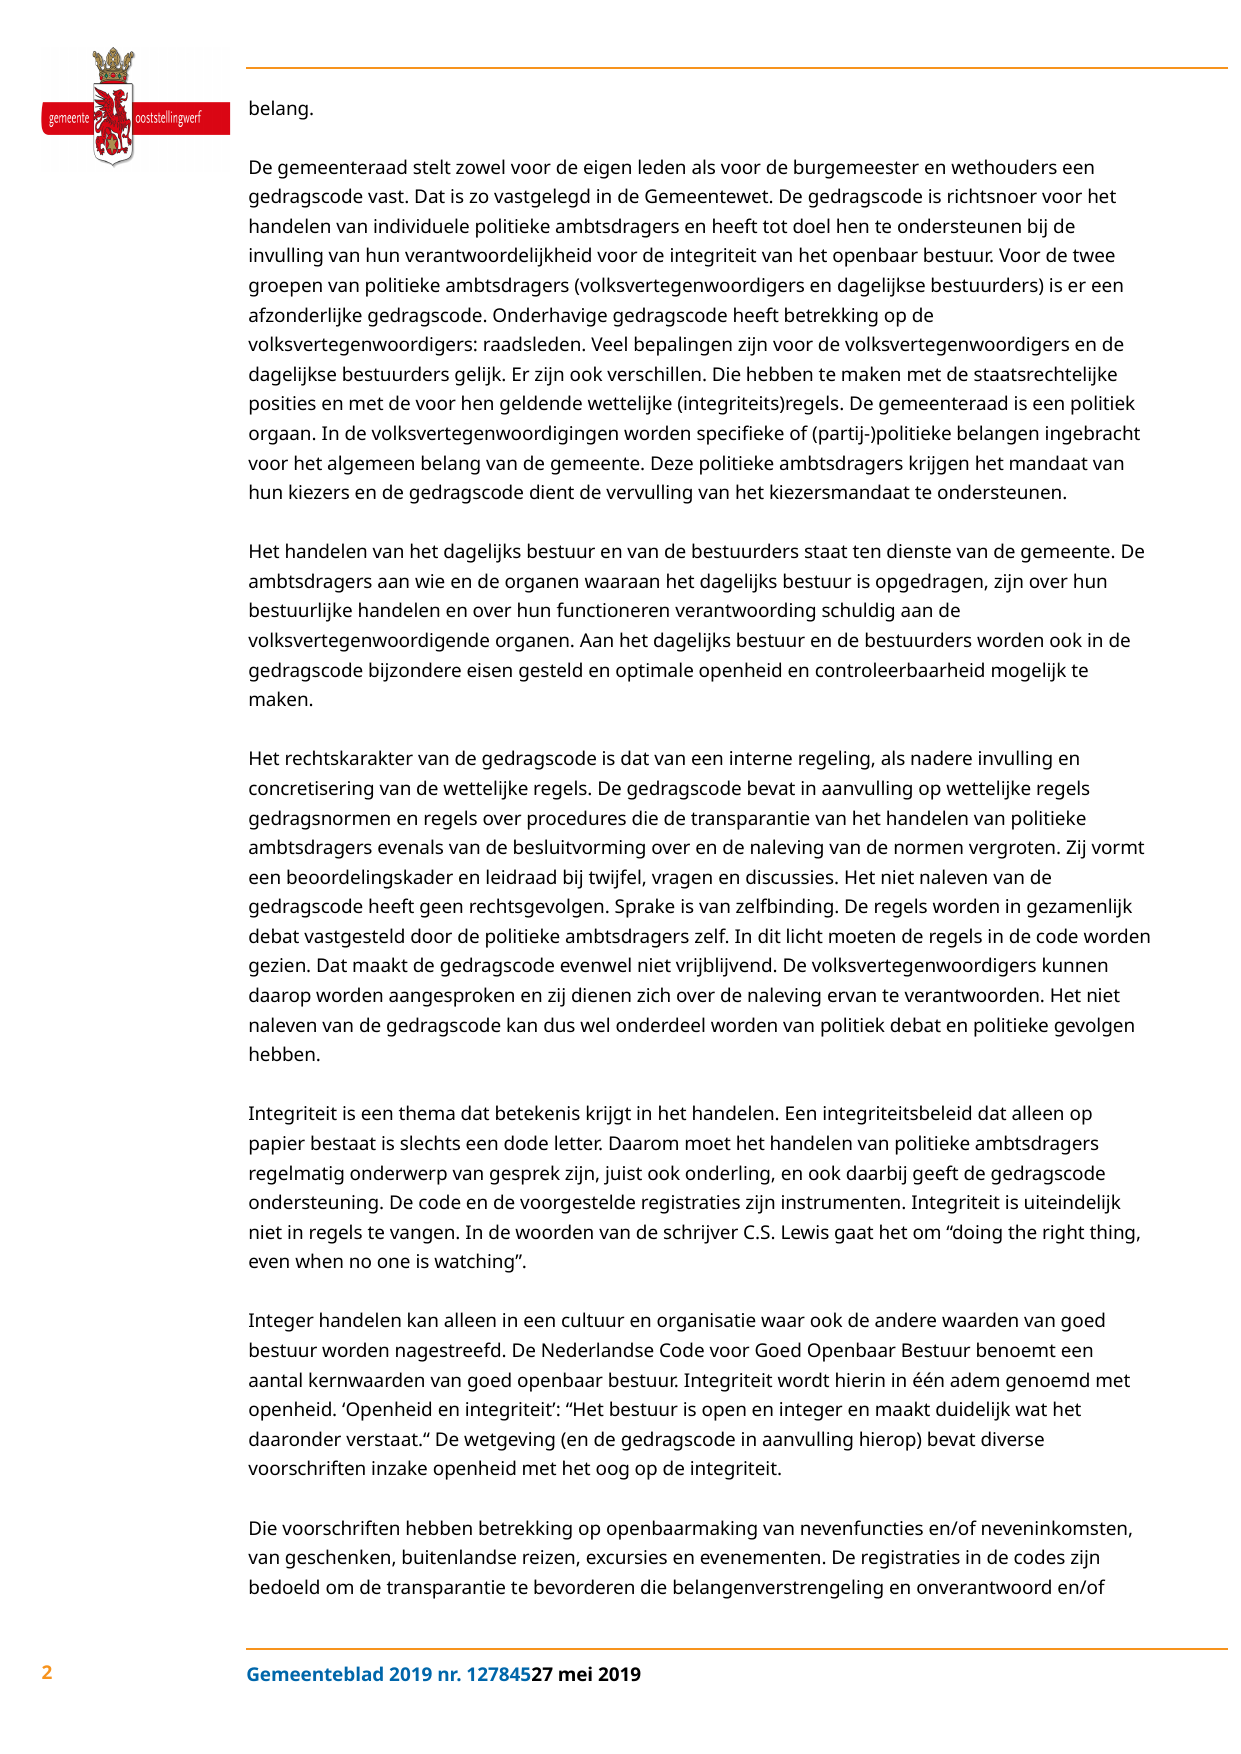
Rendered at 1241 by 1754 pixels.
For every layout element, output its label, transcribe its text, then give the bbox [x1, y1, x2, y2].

text De gemeenteraad stelt zowel voor de eigen leden als voor de burgemeester en wethouders een gedragscode vast. Dat is zo vastgelegd in de Gemeentewet. De gedragscode is richtsnoer voor het handelen van individuele politieke ambtsdragers en heeft tot doel hen te ondersteunen bij de invulling van hun verantwoordelijkheid voor de integriteit van het openbaar bestuur. Voor de twee groepen van politieke ambtsdragers (volksvertegenwoordigers en dagelijkse bestuurders) is er een afzonderlijke gedragscode. Onderhavige gedragscode heeft betrekking op de volksvertegenwoordigers: raadsleden. Veel bepalingen zijn voor de volksvertegenwoordigers en de dagelijkse bestuurders gelijk. Er zijn ook verschillen. Die hebben te maken met de staatsrechtelijke posities en met de voor hen geldende wettelijke (integriteits)regels. De gemeenteraad is een politiek orgaan. In de volksvertegenwoordigingen worden specifieke of (partij-)politieke belangen ingebracht voor het algemeen belang van de gemeente. Deze politieke ambtsdragers krijgen het mandaat van hun kiezers en de gedragscode dient de vervulling van het kiezersmandaat te ondersteunen. [248, 154, 1152, 505]
text Die voorschriften hebben betrekking op openbaarmaking van nevenfuncties en/of neveninkomsten, van geschenken, buitenlandse reizen, excursies en evenementen. De registraties in de codes zijn bedoeld om de transparantie te bevorderen die belangenverstrengeling en onverantwoord en/of [248, 1515, 1152, 1600]
picture [41, 47, 231, 172]
text Integriteit is een thema dat betekenis krijgt in het handelen. Een integriteitsbeleid dat alleen op papier bestaat is slechts een dode letter. Daarom moet het handelen van politieke ambtsdragers regelmatig onderwerp van gesprek zijn, juist ook onderling, en ook daarbij geeft de gedragscode ondersteuning. De code en de voorgestelde registraties zijn instrumenten. Integriteit is uiteindelijk niet in regels te vangen. In de woorden van de schrijver C.S. Lewis gaat het om “doing the right thing, even when no one is watching”. [248, 1101, 1152, 1274]
text belang. [248, 95, 1152, 121]
text Het handelen van het dagelijks bestuur en van de bestuurders staat ten dienste van de gemeente. De ambtsdragers aan wie en de organen waaraan het dagelijks bestuur is opgedragen, zijn over hun bestuurlijke handelen en over hun functioneren verantwoording schuldig aan de volksvertegenwoordigende organen. Aan het dagelijks bestuur en de bestuurders worden ook in de gedragscode bijzondere eisen gesteld en optimale openheid en controleerbaarheid mogelijk te maken. [248, 538, 1152, 712]
text Integer handelen kan alleen in een cultuur en organisatie waar ook de andere waarden van goed bestuur worden nagestreefd. De Nederlandse Code voor Goed Openbaar Bestuur benoemt een aantal kernwaarden van goed openbaar bestuur. Integriteit wordt hierin in één adem genoemd met openheid. ‘Openheid en integriteit’: “Het bestuur is open en integer en maakt duidelijk wat het daaronder verstaat.“ De wetgeving (en de gedragscode in aanvulling hierop) bevat diverse voorschriften inzake openheid met het oog op de integriteit. [248, 1308, 1152, 1481]
text Het rechtskarakter van de gedragscode is dat van een interne regeling, als nadere invulling en concretisering van de wettelijke regels. De gedragscode bevat in aanvulling op wettelijke regels gedragsnormen en regels over procedures die de transparantie van het handelen van politieke ambtsdragers evenals van de besluitvorming over en de naleving van de normen vergroten. Zij vormt een beoordelingskader en leidraad bij twijfel, vragen en discussies. Het niet naleven van de gedragscode heeft geen rechtsgevolgen. Sprake is van zelfbinding. De regels worden in gezamenlijk debat vastgesteld door de politieke ambtsdragers zelf. In dit licht moeten de regels in de code worden gezien. Dat maakt de gedragscode evenwel niet vrijblijvend. De volksvertegenwoordigers kunnen daarop worden aangesproken en zij dienen zich over de naleving ervan te verantwoorden. Het niet naleven van de gedragscode kan dus wel onderdeel worden van politiek debat en politieke gevolgen hebben. [248, 746, 1152, 1067]
